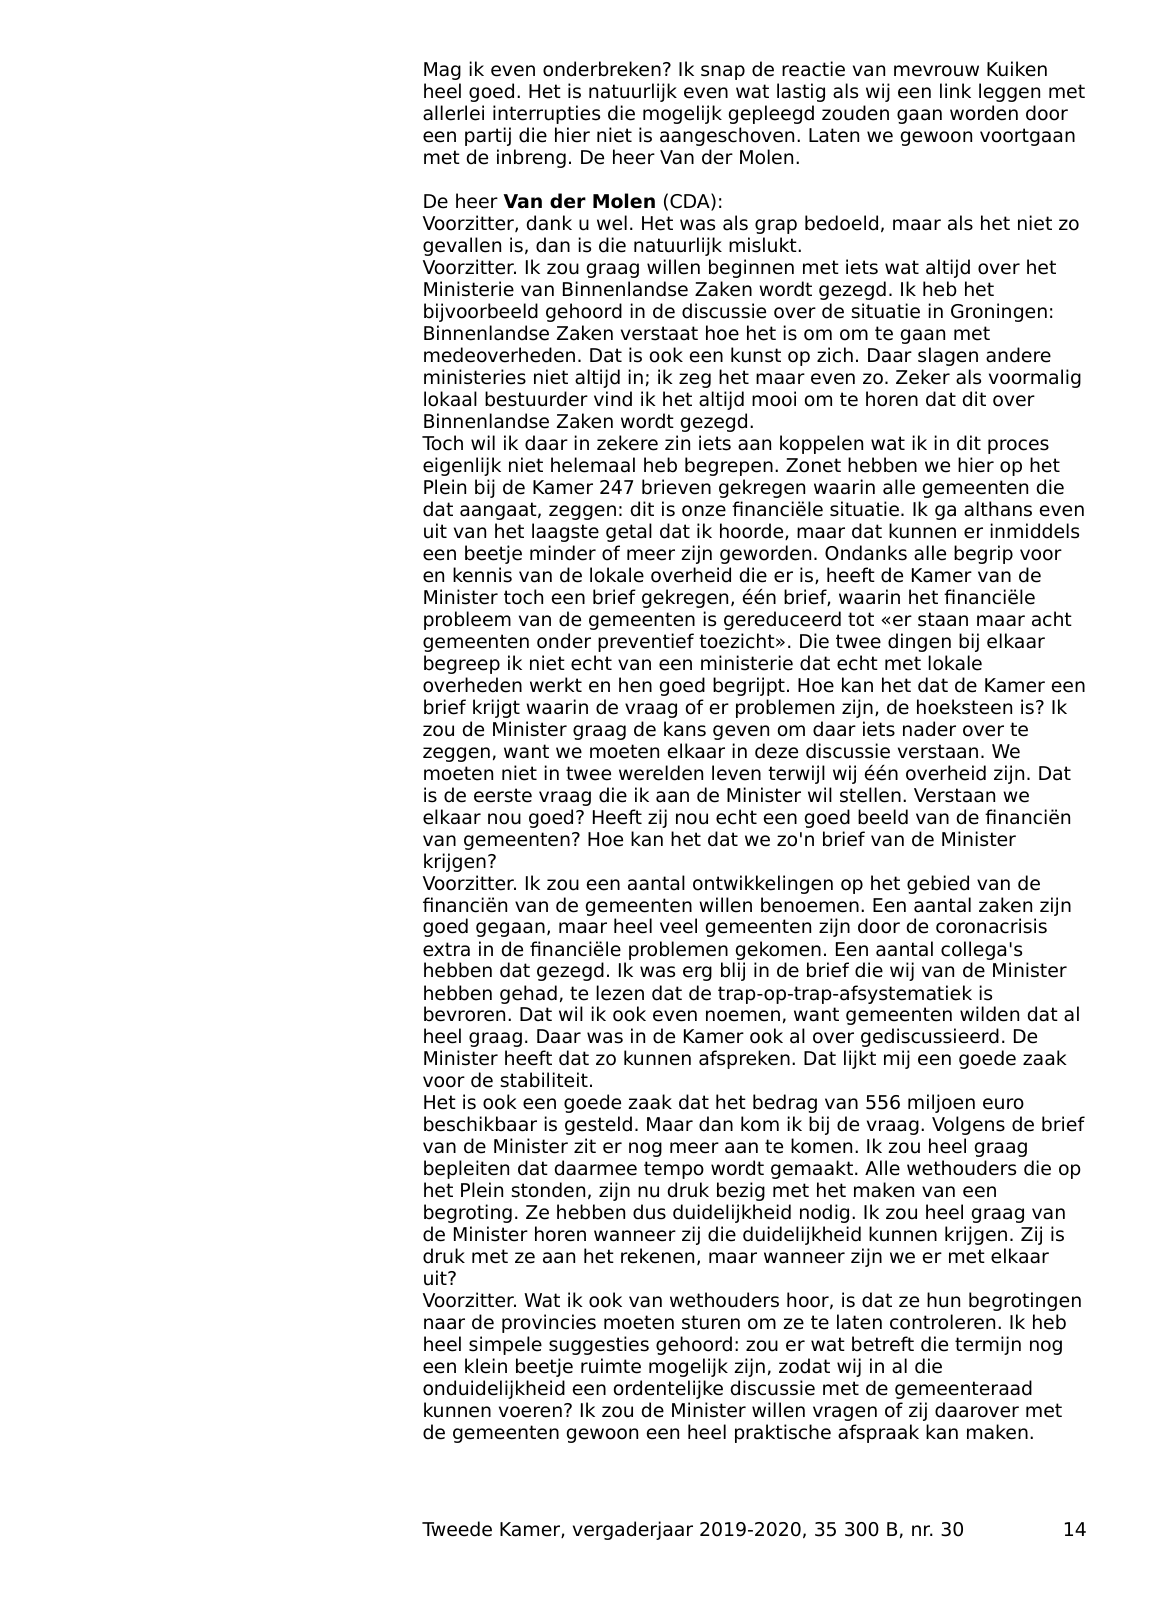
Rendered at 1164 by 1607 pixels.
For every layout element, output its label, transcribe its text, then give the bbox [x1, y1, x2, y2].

text Voorzitter. Ik zou een aantal ontwikkelingen op het gebied van de financiën van de gemeenten willen benoemen. Een aantal zaken zijn goed gegaan, maar heel veel gemeenten zijn door de coronacrisis extra in de financiële problemen gekomen. Een aantal collega's hebben dat gezegd. Ik was erg blij in de brief die wij van de Minister hebben gehad, te lezen dat de trap-op-trap-afsystematiek is bevroren. Dat wil ik ook even noemen, want gemeenten wilden dat al heel graag. Daar was in de Kamer ook al over gediscussieerd. De Minister heeft dat zo kunnen afspreken. Dat lijkt mij een goede zaak voor de stabiliteit. [422, 872, 1087, 1092]
text Toch wil ik daar in zekere zin iets aan koppelen wat ik in dit proces eigenlijk niet helemaal heb begrepen. Zonet hebben we hier op het Plein bij de Kamer 247 brieven gekregen waarin alle gemeenten die dat aangaat, zeggen: dit is onze financiële situatie. Ik ga althans even uit van het laagste getal dat ik hoorde, maar dat kunnen er inmiddels een beetje minder of meer zijn geworden. Ondanks alle begrip voor en kennis van de lokale overheid die er is, heeft de Kamer van de Minister toch een brief gekregen, één brief, waarin het financiële probleem van de gemeenten is gereduceerd tot «er staan maar acht gemeenten onder preventief toezicht». Die twee dingen bij elkaar begreep ik niet echt van een ministerie dat echt met lokale overheden werkt en hen goed begrijpt. Hoe kan het dat de Kamer een brief krijgt waarin de vraag of er problemen zijn, de hoeksteen is? Ik zou de Minister graag de kans geven om daar iets nader over te zeggen, want we moeten elkaar in deze discussie verstaan. We moeten niet in twee werelden leven terwijl wij één overheid zijn. Dat is de eerste vraag die ik aan de Minister wil stellen. Verstaan we elkaar nou goed? Heeft zij nou echt een goed beeld van de financiën van gemeenten? Hoe kan het dat we zo'n brief van de Minister krijgen? [422, 433, 1087, 872]
text Voorzitter. Wat ik ook van wethouders hoor, is dat ze hun begrotingen naar de provincies moeten sturen om ze te laten controleren. Ik heb heel simpele suggesties gehoord: zou er wat betreft die termijn nog een klein beetje ruimte mogelijk zijn, zodat wij in al die onduidelijkheid een ordentelijke discussie met de gemeenteraad kunnen voeren? Ik zou de Minister willen vragen of zij daarover met de gemeenten gewoon een heel praktische afspraak kan maken. [422, 1290, 1087, 1444]
text Mag ik even onderbreken? Ik snap de reactie van mevrouw Kuiken heel goed. Het is natuurlijk even wat lastig als wij een link leggen met allerlei interrupties die mogelijk gepleegd zouden gaan worden door een partij die hier niet is aangeschoven. Laten we gewoon voortgaan met de inbreng. De heer Van der Molen. [422, 59, 1087, 169]
text De heer Van der Molen (CDA): [422, 191, 1087, 213]
text Het is ook een goede zaak dat het bedrag van 556 miljoen euro beschikbaar is gesteld. Maar dan kom ik bij de vraag. Volgens de brief van de Minister zit er nog meer aan te komen. Ik zou heel graag bepleiten dat daarmee tempo wordt gemaakt. Alle wethouders die op het Plein stonden, zijn nu druk bezig met het maken van een begroting. Ze hebben dus duidelijkheid nodig. Ik zou heel graag van de Minister horen wanneer zij die duidelijkheid kunnen krijgen. Zij is druk met ze aan het rekenen, maar wanneer zijn we er met elkaar uit? [422, 1092, 1087, 1290]
text Voorzitter. Ik zou graag willen beginnen met iets wat altijd over het Ministerie van Binnenlandse Zaken wordt gezegd. Ik heb het bijvoorbeeld gehoord in de discussie over de situatie in Groningen: Binnenlandse Zaken verstaat hoe het is om om te gaan met medeoverheden. Dat is ook een kunst op zich. Daar slagen andere ministeries niet altijd in; ik zeg het maar even zo. Zeker als voormalig lokaal bestuurder vind ik het altijd mooi om te horen dat dit over Binnenlandse Zaken wordt gezegd. [422, 257, 1087, 433]
text Voorzitter, dank u wel. Het was als grap bedoeld, maar als het niet zo gevallen is, dan is die natuurlijk mislukt. [422, 213, 1087, 257]
